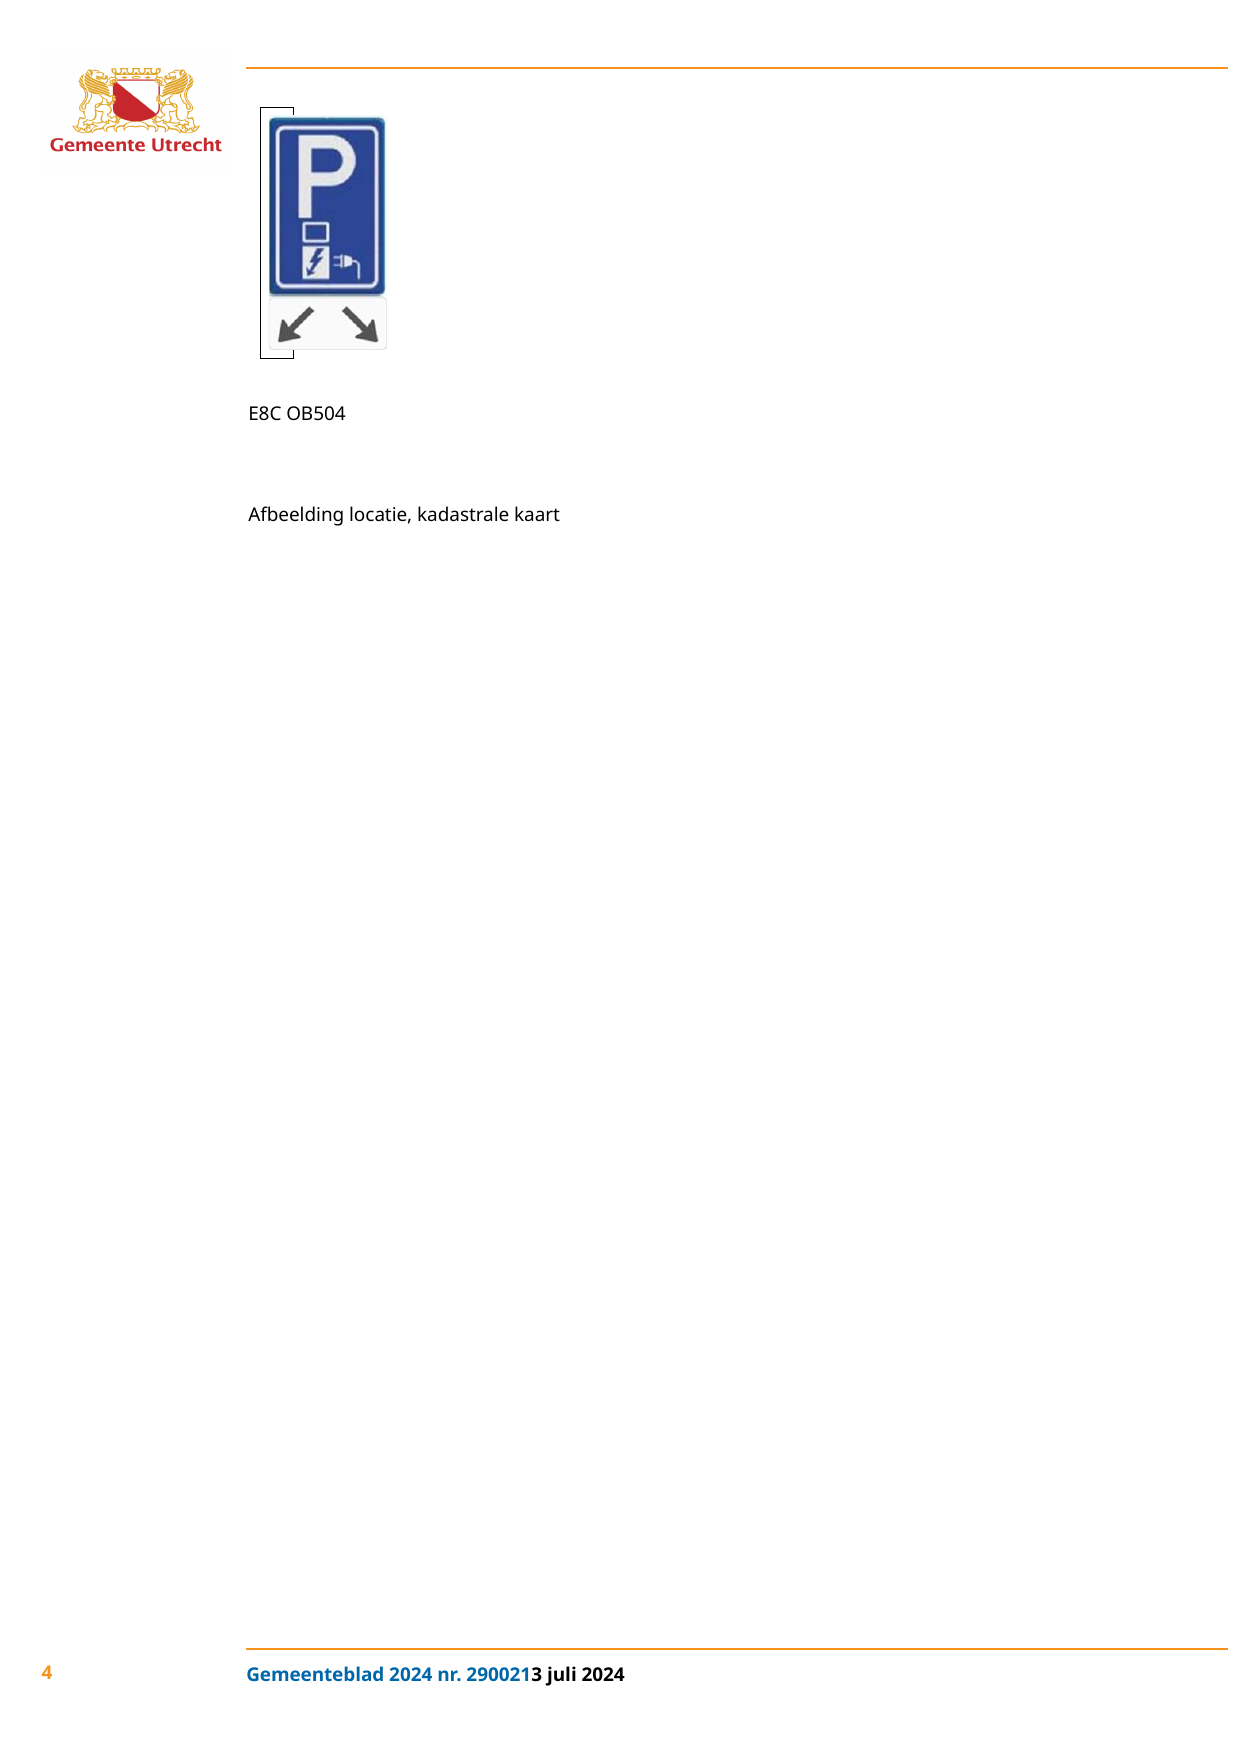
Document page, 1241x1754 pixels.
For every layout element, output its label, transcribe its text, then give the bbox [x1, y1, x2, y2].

picture [268, 115, 387, 350]
text E8C OB504 [248, 401, 1152, 426]
text Afbeelding locatie, kadastrale kaart [248, 501, 1152, 527]
picture [41, 47, 231, 172]
